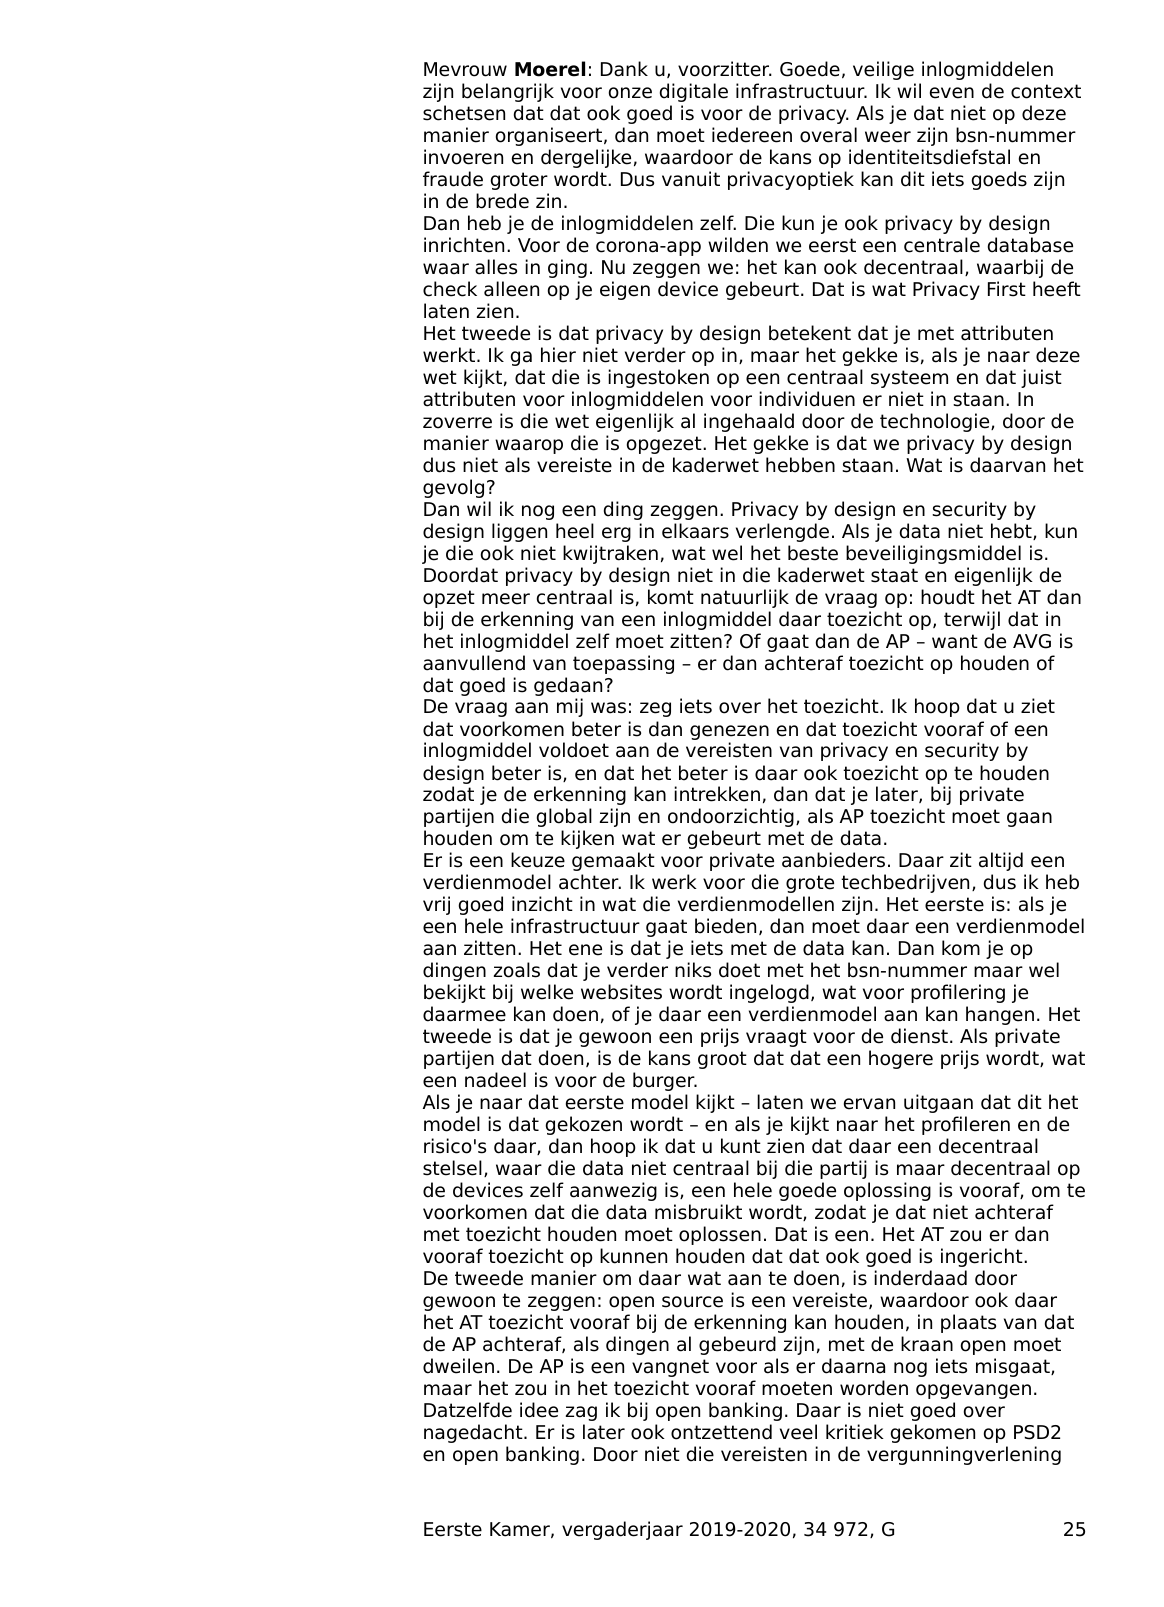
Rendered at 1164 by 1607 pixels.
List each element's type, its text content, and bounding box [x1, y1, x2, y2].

text Als je naar dat eerste model kijkt – laten we ervan uitgaan dat dit het model is dat gekozen wordt – en als je kijkt naar het profileren en de risico's daar, dan hoop ik dat u kunt zien dat daar een decentraal stelsel, waar die data niet centraal bij die partij is maar decentraal op de devices zelf aanwezig is, een hele goede oplossing is vooraf, om te voorkomen dat die data misbruikt wordt, zodat je dat niet achteraf met toezicht houden moet oplossen. Dat is een. Het AT zou er dan vooraf toezicht op kunnen houden dat dat ook goed is ingericht. [422, 1092, 1087, 1268]
text Datzelfde idee zag ik bij open banking. Daar is niet goed over nagedacht. Er is later ook ontzettend veel kritiek gekomen op PSD2 en open banking. Door niet die vereisten in de vergunningverlening [422, 1400, 1087, 1466]
text Er is een keuze gemaakt voor private aanbieders. Daar zit altijd een verdienmodel achter. Ik werk voor die grote techbedrijven, dus ik heb vrij goed inzicht in wat die verdienmodellen zijn. Het eerste is: als je een hele infrastructuur gaat bieden, dan moet daar een verdienmodel aan zitten. Het ene is dat je iets met de data kan. Dan kom je op dingen zoals dat je verder niks doet met het bsn-nummer maar wel bekijkt bij welke websites wordt ingelogd, wat voor profilering je daarmee kan doen, of je daar een verdienmodel aan kan hangen. Het tweede is dat je gewoon een prijs vraagt voor de dienst. Als private partijen dat doen, is de kans groot dat dat een hogere prijs wordt, wat een nadeel is voor de burger. [422, 850, 1087, 1092]
text Dan wil ik nog een ding zeggen. Privacy by design en security by design liggen heel erg in elkaars verlengde. Als je data niet hebt, kun je die ook niet kwijtraken, wat wel het beste beveiligingsmiddel is. Doordat privacy by design niet in die kaderwet staat en eigenlijk de opzet meer centraal is, komt natuurlijk de vraag op: houdt het AT dan bij de erkenning van een inlogmiddel daar toezicht op, terwijl dat in het inlogmiddel zelf moet zitten? Of gaat dan de AP – want de AVG is aanvullend van toepassing – er dan achteraf toezicht op houden of dat goed is gedaan? [422, 499, 1087, 696]
text De vraag aan mij was: zeg iets over het toezicht. Ik hoop dat u ziet dat voorkomen beter is dan genezen en dat toezicht vooraf of een inlogmiddel voldoet aan de vereisten van privacy en security by design beter is, en dat het beter is daar ook toezicht op te houden zodat je de erkenning kan intrekken, dan dat je later, bij private partijen die global zijn en ondoorzichtig, als AP toezicht moet gaan houden om te kijken wat er gebeurt met de data. [422, 696, 1087, 850]
text Mevrouw Moerel: Dank u, voorzitter. Goede, veilige inlogmiddelen zijn belangrijk voor onze digitale infrastructuur. Ik wil even de context schetsen dat dat ook goed is voor de privacy. Als je dat niet op deze manier organiseert, dan moet iedereen overal weer zijn bsn-nummer invoeren en dergelijke, waardoor de kans op identiteitsdiefstal en fraude groter wordt. Dus vanuit privacyoptiek kan dit iets goeds zijn in de brede zin. [422, 59, 1087, 213]
text Het tweede is dat privacy by design betekent dat je met attributen werkt. Ik ga hier niet verder op in, maar het gekke is, als je naar deze wet kijkt, dat die is ingestoken op een centraal systeem en dat juist attributen voor inlogmiddelen voor individuen er niet in staan. In zoverre is die wet eigenlijk al ingehaald door de technologie, door de manier waarop die is opgezet. Het gekke is dat we privacy by design dus niet als vereiste in de kaderwet hebben staan. Wat is daarvan het gevolg? [422, 323, 1087, 499]
text De tweede manier om daar wat aan te doen, is inderdaad door gewoon te zeggen: open source is een vereiste, waardoor ook daar het AT toezicht vooraf bij de erkenning kan houden, in plaats van dat de AP achteraf, als dingen al gebeurd zijn, met de kraan open moet dweilen. De AP is een vangnet voor als er daarna nog iets misgaat, maar het zou in het toezicht vooraf moeten worden opgevangen. [422, 1268, 1087, 1400]
text Dan heb je de inlogmiddelen zelf. Die kun je ook privacy by design inrichten. Voor de corona-app wilden we eerst een centrale database waar alles in ging. Nu zeggen we: het kan ook decentraal, waarbij de check alleen op je eigen device gebeurt. Dat is wat Privacy First heeft laten zien. [422, 213, 1087, 323]
